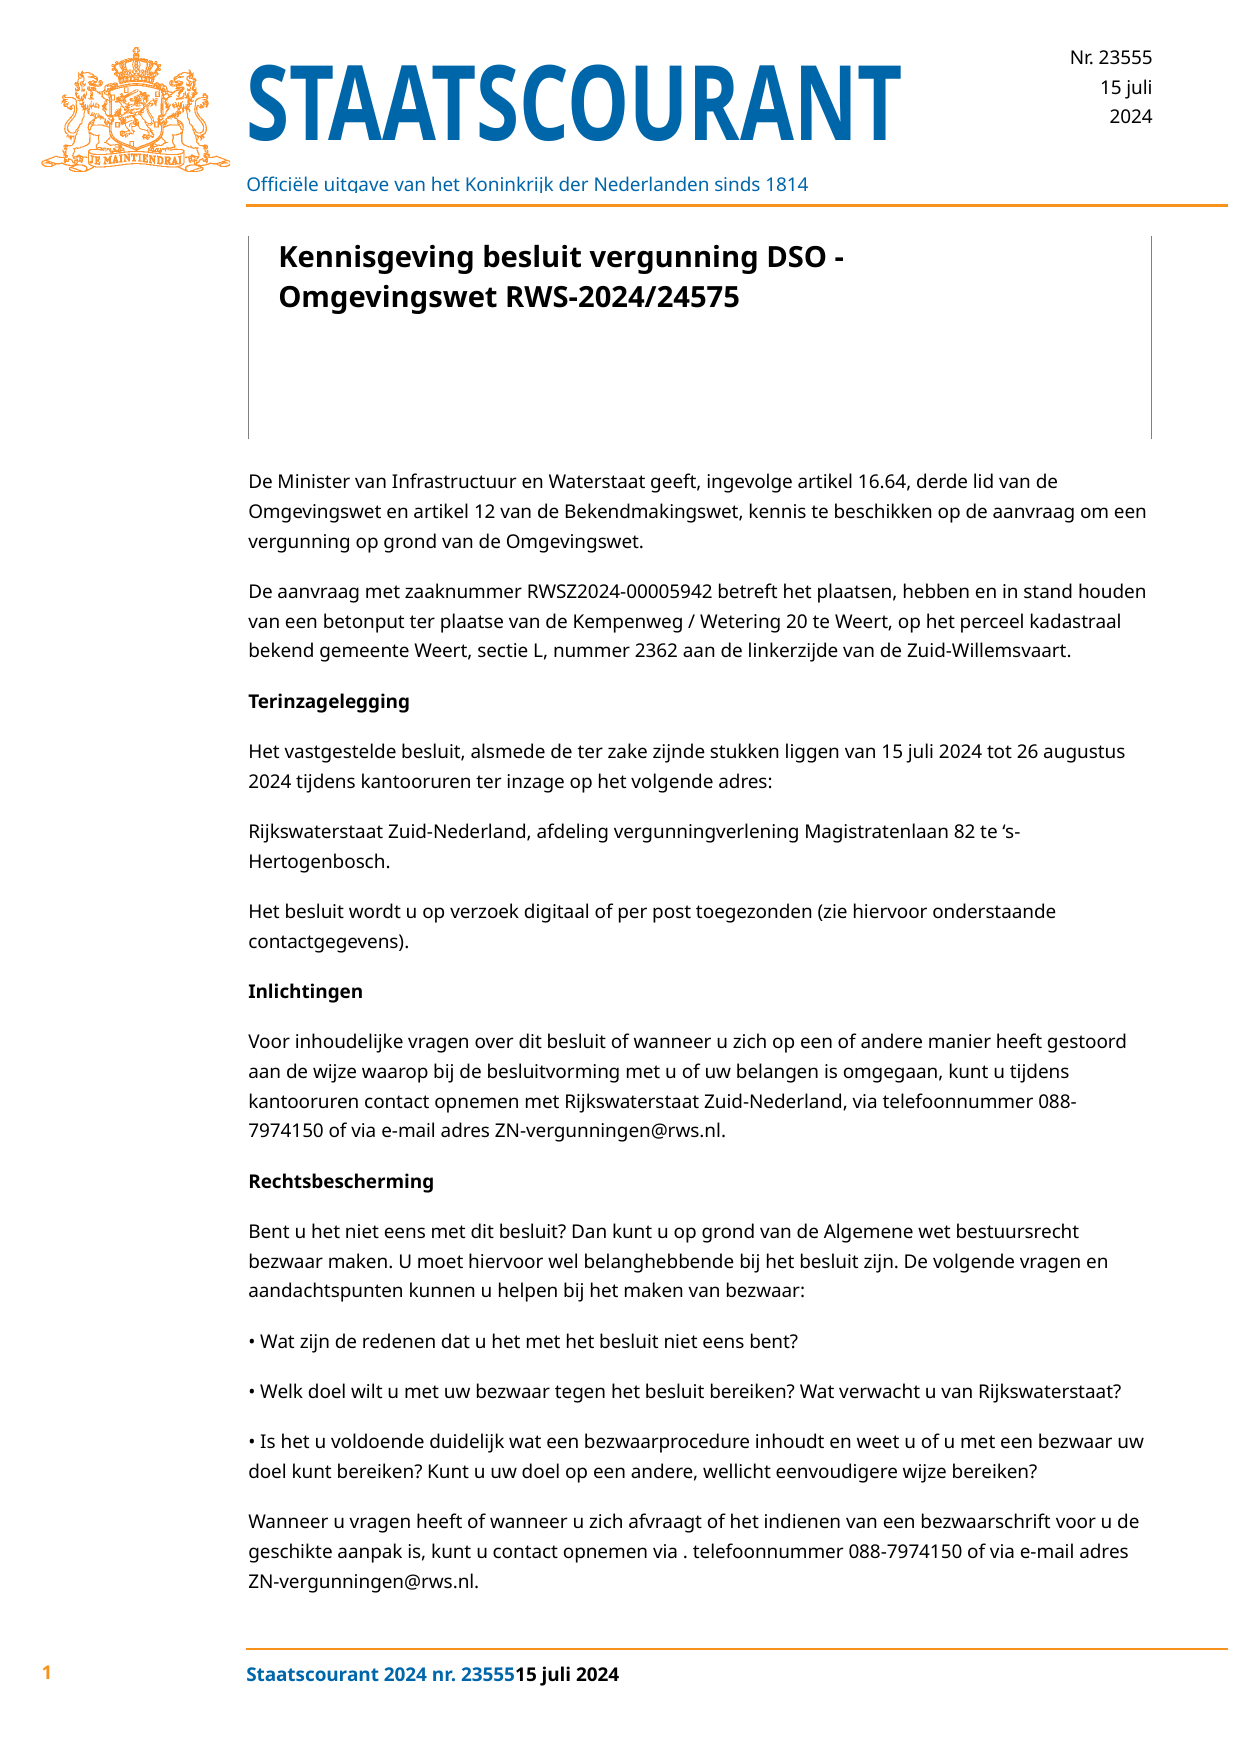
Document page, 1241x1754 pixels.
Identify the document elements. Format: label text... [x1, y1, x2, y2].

table_header [850, 236, 912, 413]
text • Welk doel wilt u met uw bezwaar tegen het besluit bereiken? Wat verwacht u van Rijkswaterstaat? [248, 1378, 1152, 1404]
picture [41, 47, 231, 172]
text • Is het u voldoende duidelijk wat een bezwaarprocedure inhoudt en weet u of u met een bezwaar uw doel kunt bereiken? Kunt u uw doel op een andere, wellicht eenvoudigere wijze bereiken? [248, 1429, 1152, 1484]
text Wanneer u vragen heeft of wanneer u zich afvraagt of het indienen van een bezwaarschrift voor u de geschikte aanpak is, kunt u contact opnemen via . telefoonnummer 088-7974150 of via e-mail adres ZN-vergunningen@rws.nl. [248, 1509, 1152, 1593]
text De aanvraag met zaaknummer RWSZ2024-00005942 betreft het plaatsen, hebben en in stand houden van een betonput ter plaatse van de Kempenweg / Wetering 20 te Weert, op het perceel kadastraal bekend gemeente Weert, sectie L, nummer 2362 aan de linkerzijde van de Zuid-Willemsvaart. [248, 578, 1152, 663]
text Rijkswaterstaat Zuid-Nederland, afdeling vergunningverlening Magistratenlaan 82 te ‘s-Hertogenbosch. [248, 818, 1152, 873]
table_header [850, 414, 1151, 439]
table_header [1090, 236, 1151, 413]
table_header Kennisgeving besluit vergunning DSO - Omgevingswet RWS-2024/24575 [249, 236, 850, 439]
text Het besluit wordt u op verzoek digitaal of per post toegezonden (zie hiervoor onderstaande contactgegevens). [248, 898, 1152, 953]
text Rechtsbescherming [248, 1168, 1152, 1193]
text De Minister van Infrastructuur en Waterstaat geeft, ingevolge artikel 16.64, derde lid van de Omgevingswet en artikel 12 van de Bekendmakingswet, kennis te beschikken op de aanvraag om een vergunning op grond van de Omgevingswet. [248, 469, 1152, 553]
text Terinzagelegging [248, 688, 1152, 713]
text Voor inhoudelijke vragen over dit besluit of wanneer u zich op een of andere manier heeft gestoord aan de wijze waarop bij de besluitvorming met u of uw belangen is omgegaan, kunt u tijdens kantooruren contact opnemen met Rijkswaterstaat Zuid-Nederland, via telefoonnummer 088-7974150 of via e-mail adres ZN-vergunningen@rws.nl. [248, 1029, 1152, 1143]
text • Wat zijn de redenen dat u het met het besluit niet eens bent? [248, 1328, 1152, 1353]
text Het vastgestelde besluit, alsmede de ter zake zijnde stukken liggen van 15 juli 2024 tot 26 augustus 2024 tijdens kantooruren ter inzage op het volgende adres: [248, 738, 1152, 793]
text Bent u het niet eens met dit besluit? Dan kunt u op grond van de Algemene wet bestuursrecht bezwaar maken. U moet hiervoor wel belanghebbende bij het besluit zijn. De volgende vragen en aandachtspunten kunnen u helpen bij het maken van bezwaar: [248, 1218, 1152, 1303]
picture [912, 236, 1090, 414]
text Inlichtingen [248, 978, 1152, 1004]
